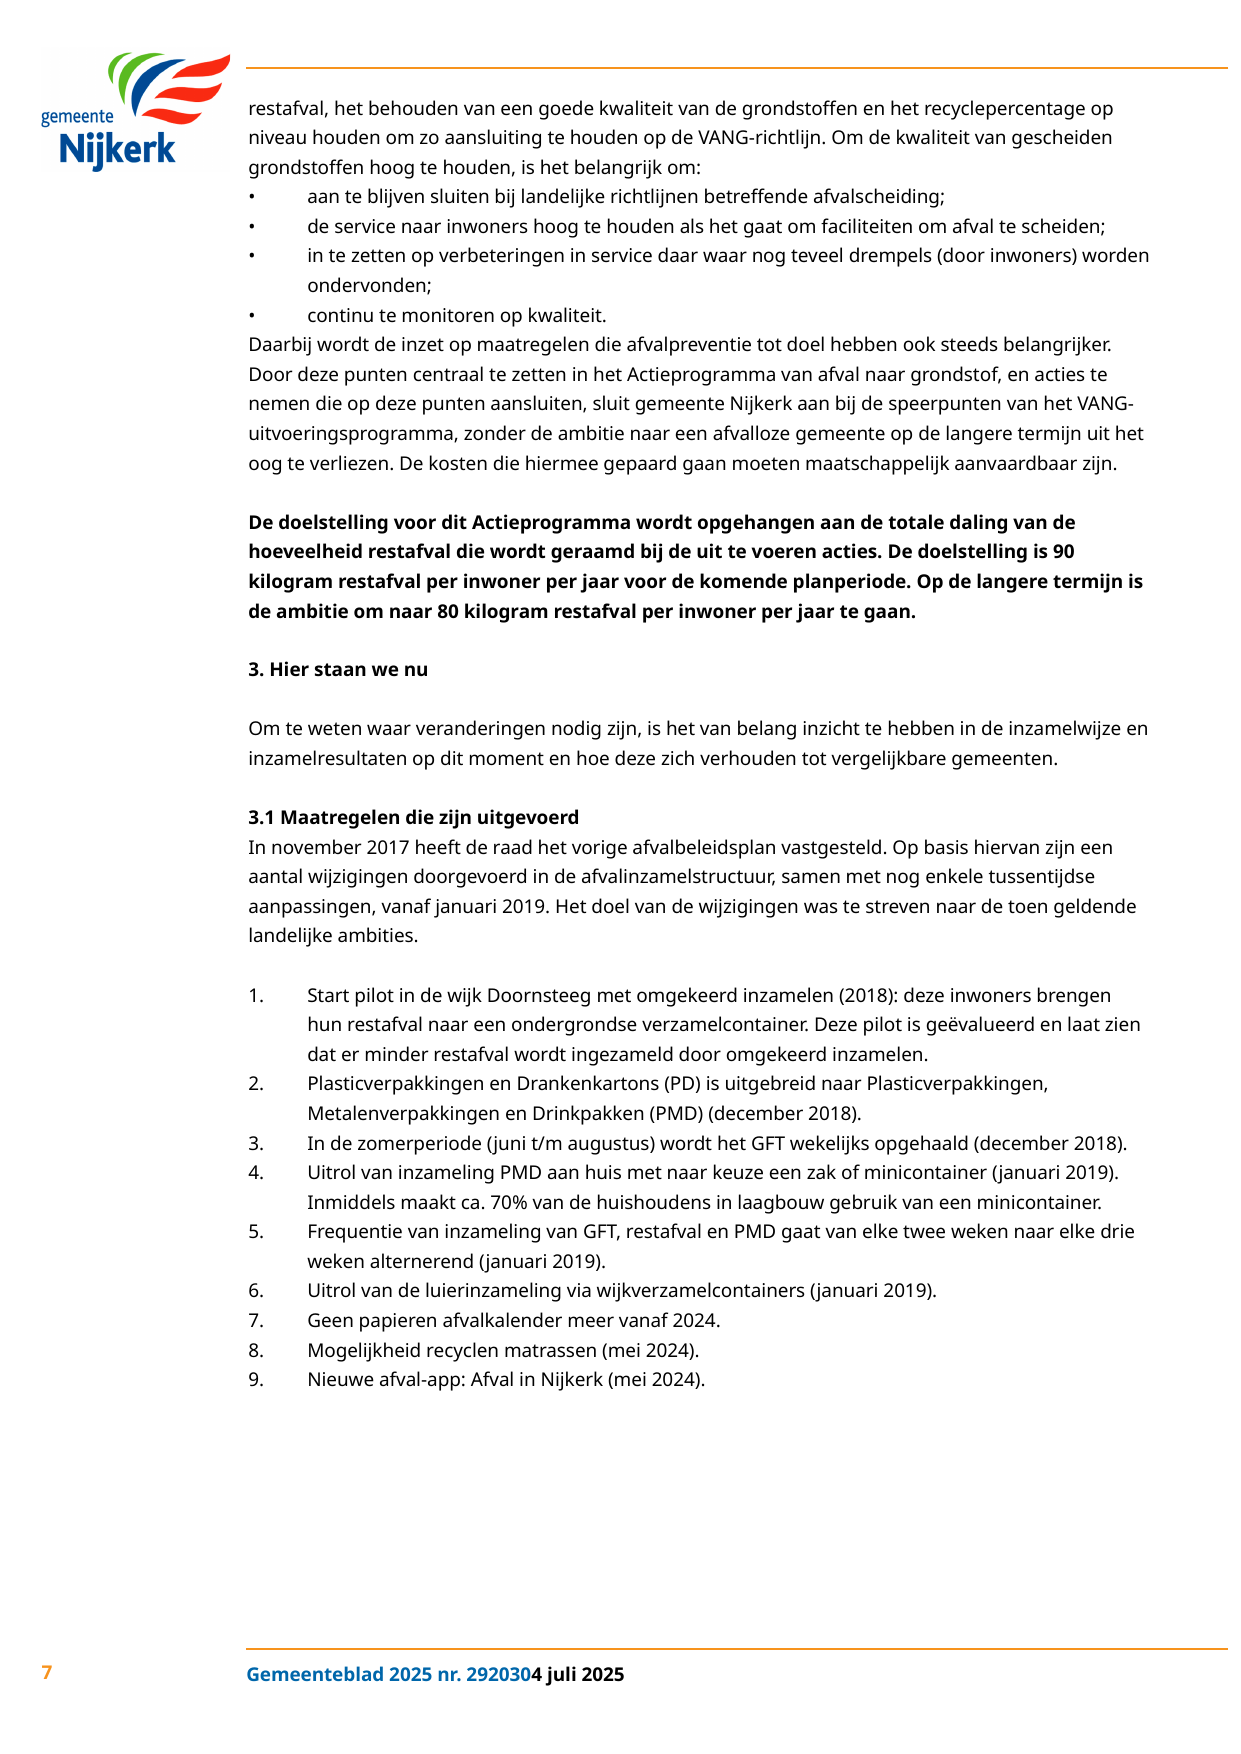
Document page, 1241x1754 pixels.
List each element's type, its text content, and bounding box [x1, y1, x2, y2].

list Start pilot in de wijk Doornsteeg met omgekeerd inzamelen (2018): deze inwoners brengen hun restafval naar een ondergrondse verzamelcontainer. Deze pilot is geëvalueerd en laat zien dat er minder restafval wordt ingezameld door omgekeerd inzamelen. [248, 982, 1152, 1067]
text restafval, het behouden van een goede kwaliteit van de grondstoffen en het recyclepercentage op niveau houden om zo aansluiting te houden op de VANG-richtlijn. Om de kwaliteit van gescheiden grondstoffen hoog te houden, is het belangrijk om: [248, 95, 1152, 180]
list Uitrol van inzameling PMD aan huis met naar keuze een zak of minicontainer (januari 2019). Inmiddels maakt ca. 70% van de huishoudens in laagbouw gebruik van een minicontainer. [248, 1159, 1152, 1214]
list continu te monitoren op kwaliteit. [248, 302, 1152, 328]
list Uitrol van de luierinzameling via wijkverzamelcontainers (januari 2019). [248, 1278, 1152, 1303]
list aan te blijven sluiten bij landelijke richtlijnen betreffende afvalscheiding; [248, 183, 1152, 209]
picture [41, 47, 231, 172]
text 3. Hier staan we nu [248, 656, 1152, 682]
list Geen papieren afvalkalender meer vanaf 2024. [248, 1307, 1152, 1333]
text Daarbij wordt de inzet op maatregelen die afvalpreventie tot doel hebben ook steeds belangrijker. Door deze punten centraal te zetten in het Actieprogramma van afval naar grondstof, en acties te nemen die op deze punten aansluiten, sluit gemeente Nijkerk aan bij de speerpunten van het VANG-uitvoeringsprogramma, zonder de ambitie naar een afvalloze gemeente op de langere termijn uit het oog te verliezen. De kosten die hiermee gepaard gaan moeten maatschappelijk aanvaardbaar zijn. [248, 331, 1152, 476]
list in te zetten op verbeteringen in service daar waar nog teveel drempels (door inwoners) worden ondervonden; [248, 243, 1152, 298]
text In november 2017 heeft de raad het vorige afvalbeleidsplan vastgesteld. Op basis hiervan zijn een aantal wijzigingen doorgevoerd in de afvalinzamelstructuur, samen met nog enkele tussentijdse aanpassingen, vanaf januari 2019. Het doel van de wijzigingen was te streven naar de toen geldende landelijke ambities. [248, 834, 1152, 948]
table_header De doelstelling voor dit Actieprogramma wordt opgehangen aan de totale daling van de hoeveelheid restafval die wordt geraamd bij de uit te voeren acties. De doelstelling is 90 kilogram restafval per inwoner per jaar voor de komende planperiode. Op de langere termijn is de ambitie om naar 80 kilogram restafval per inwoner per jaar te gaan. [248, 509, 1152, 623]
list Plasticverpakkingen en Drankenkartons (PD) is uitgebreid naar Plasticverpakkingen, Metalenverpakkingen en Drinkpakken (PMD) (december 2018). [248, 1071, 1152, 1126]
list Nieuwe afval-app: Afval in Nijkerk (mei 2024). [248, 1366, 1152, 1392]
list In de zomerperiode (juni t/m augustus) wordt het GFT wekelijks opgehaald (december 2018). [248, 1130, 1152, 1155]
list Frequentie van inzameling van GFT, restafval en PMD gaat van elke twee weken naar elke drie weken alternerend (januari 2019). [248, 1218, 1152, 1274]
text 3.1 Maatregelen die zijn uitgevoerd [248, 804, 1152, 830]
text Om te weten waar veranderingen nodig zijn, is het van belang inzicht te hebben in de inzamelwijze en inzamelresultaten op dit moment en hoe deze zich verhouden tot vergelijkbare gemeenten. [248, 716, 1152, 771]
list de service naar inwoners hoog te houden als het gaat om faciliteiten om afval te scheiden; [248, 213, 1152, 239]
list Mogelijkheid recyclen matrassen (mei 2024). [248, 1337, 1152, 1362]
